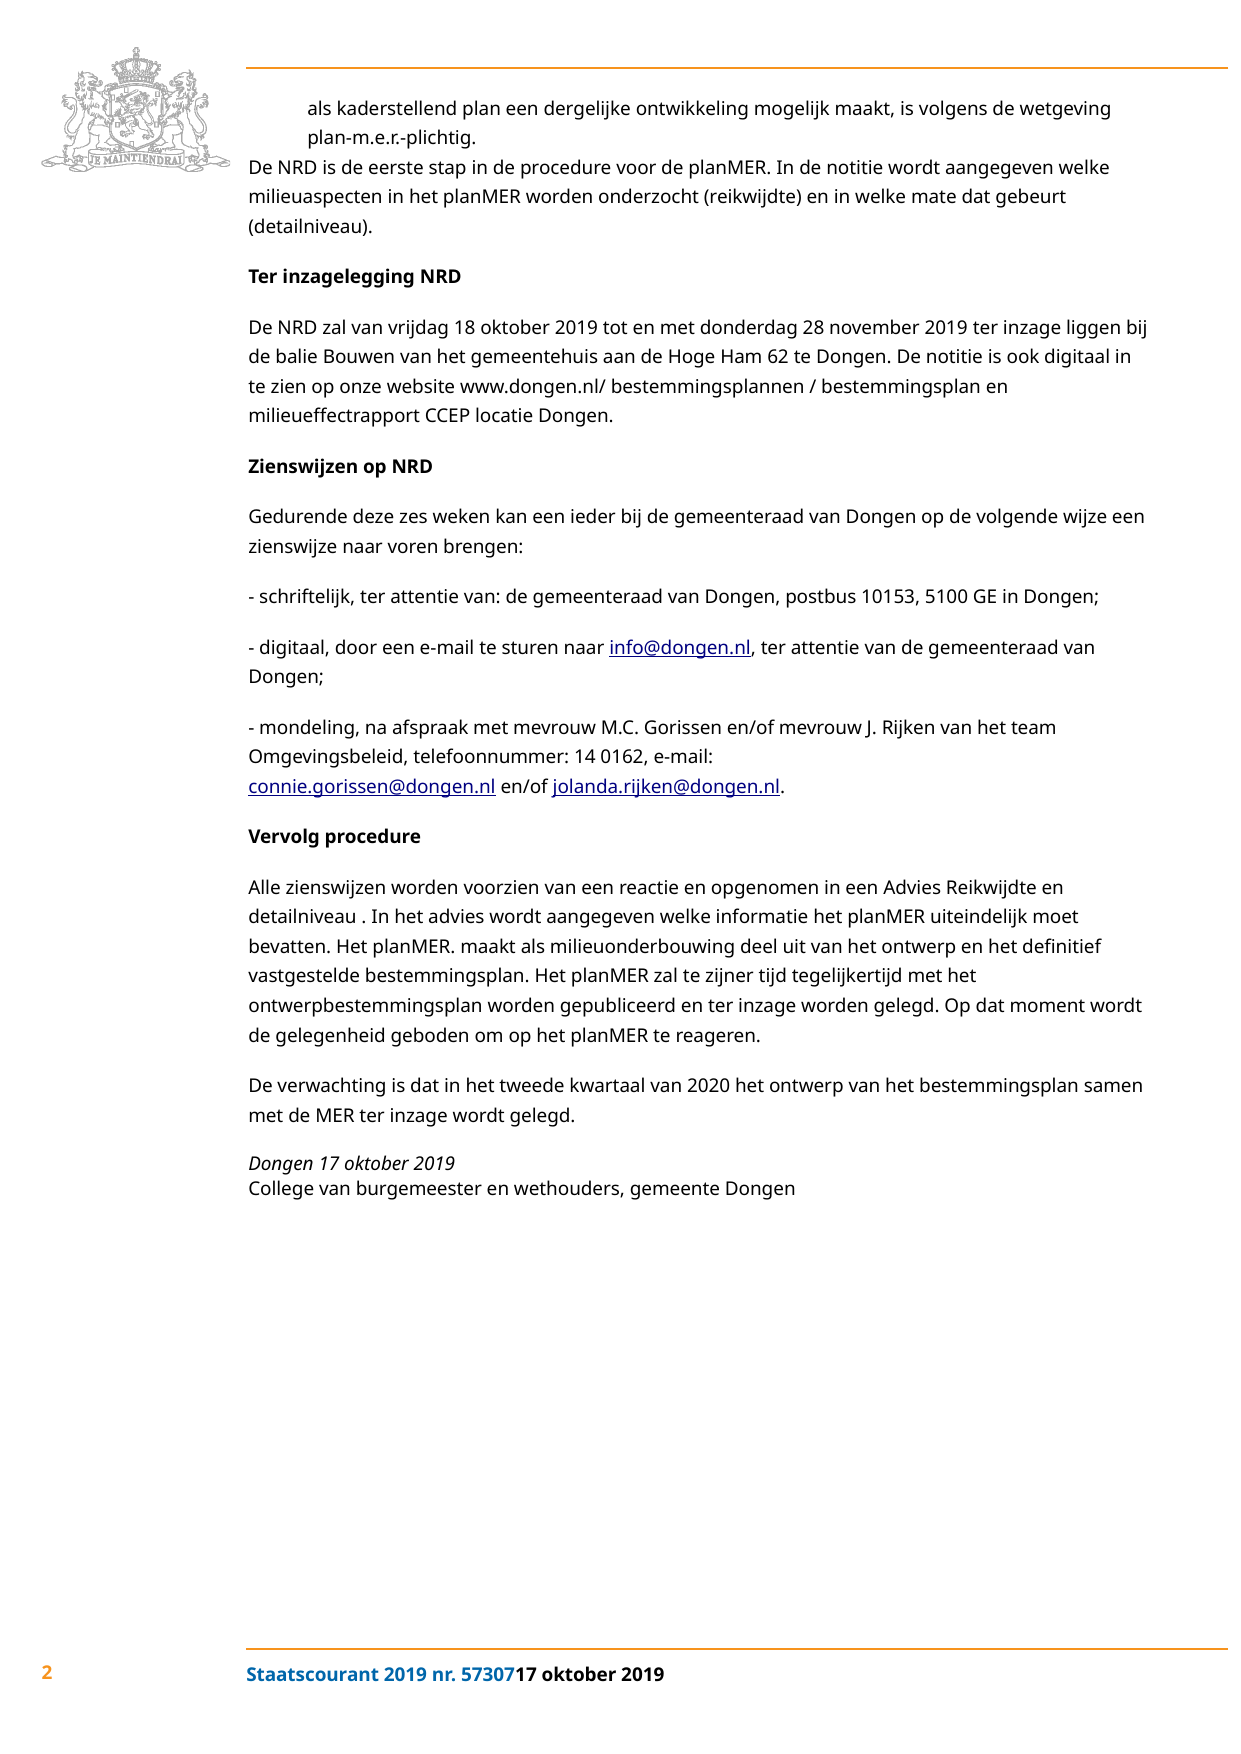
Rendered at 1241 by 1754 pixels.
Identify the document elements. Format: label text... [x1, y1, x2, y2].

text De verwachting is dat in het tweede kwartaal van 2020 het ontwerp van het bestemmingsplan samen met de MER ter inzage wordt gelegd. [248, 1072, 1152, 1128]
picture [41, 47, 231, 172]
list als kaderstellend plan een dergelijke ontwikkeling mogelijk maakt, is volgens de wetgeving plan-m.e.r.-plichtig. [248, 95, 1152, 150]
text - schriftelijk, ter attentie van: de gemeenteraad van Dongen, postbus 10153, 5100 GE in Dongen; [248, 583, 1152, 609]
text Gedurende deze zes weken kan een ieder bij de gemeenteraad van Dongen op de volgende wijze een zienswijze naar voren brengen: [248, 503, 1152, 559]
text Alle zienswijzen worden voorzien van een reactie en opgenomen in een Advies Reikwijdte en detailniveau . In het advies wordt aangegeven welke informatie het planMER uiteindelijk moet bevatten. Het planMER. maakt als milieuonderbouwing deel uit van het ontwerp en het definitief vastgestelde bestemmingsplan. Het planMER zal te zijner tijd tegelijkertijd met het ontwerpbestemmingsplan worden gepubliceerd en ter inzage worden gelegd. Op dat moment wordt de gelegenheid geboden om op het planMER te reageren. [248, 874, 1152, 1048]
text College van burgemeester en wethouders, gemeente Dongen [248, 1175, 1152, 1201]
text Ter inzagelegging NRD [248, 263, 1152, 289]
text Zienswijzen op NRD [248, 453, 1152, 479]
text De NRD zal van vrijdag 18 oktober 2019 tot en met donderdag 28 november 2019 ter inzage liggen bij de balie Bouwen van het gemeentehuis aan de Hoge Ham 62 te Dongen. De notitie is ook digitaal in te zien op onze website www.dongen.nl/ bestemmingsplannen / bestemmingsplan en milieueffectrapport CCEP locatie Dongen. [248, 314, 1152, 428]
text - digitaal, door een e-mail te sturen naar info@dongen.nl, ter attentie van de gemeenteraad van Dongen; [248, 634, 1152, 689]
text De NRD is de eerste stap in de procedure voor de planMER. In de notitie wordt aangegeven welke milieuaspecten in het planMER worden onderzocht (reikwijdte) en in welke mate dat gebeurt (detailniveau). [248, 154, 1152, 239]
text - mondeling, na afspraak met mevrouw M.C. Gorissen en/of mevrouw J. Rijken van het team Omgevingsbeleid, telefoonnummer: 14 0162, e-mail: connie.gorissen@dongen.nl en/of jolanda.rijken@dongen.nl. [248, 714, 1152, 799]
text Dongen 17 oktober 2019 [248, 1150, 1152, 1175]
text Vervolg procedure [248, 823, 1152, 849]
